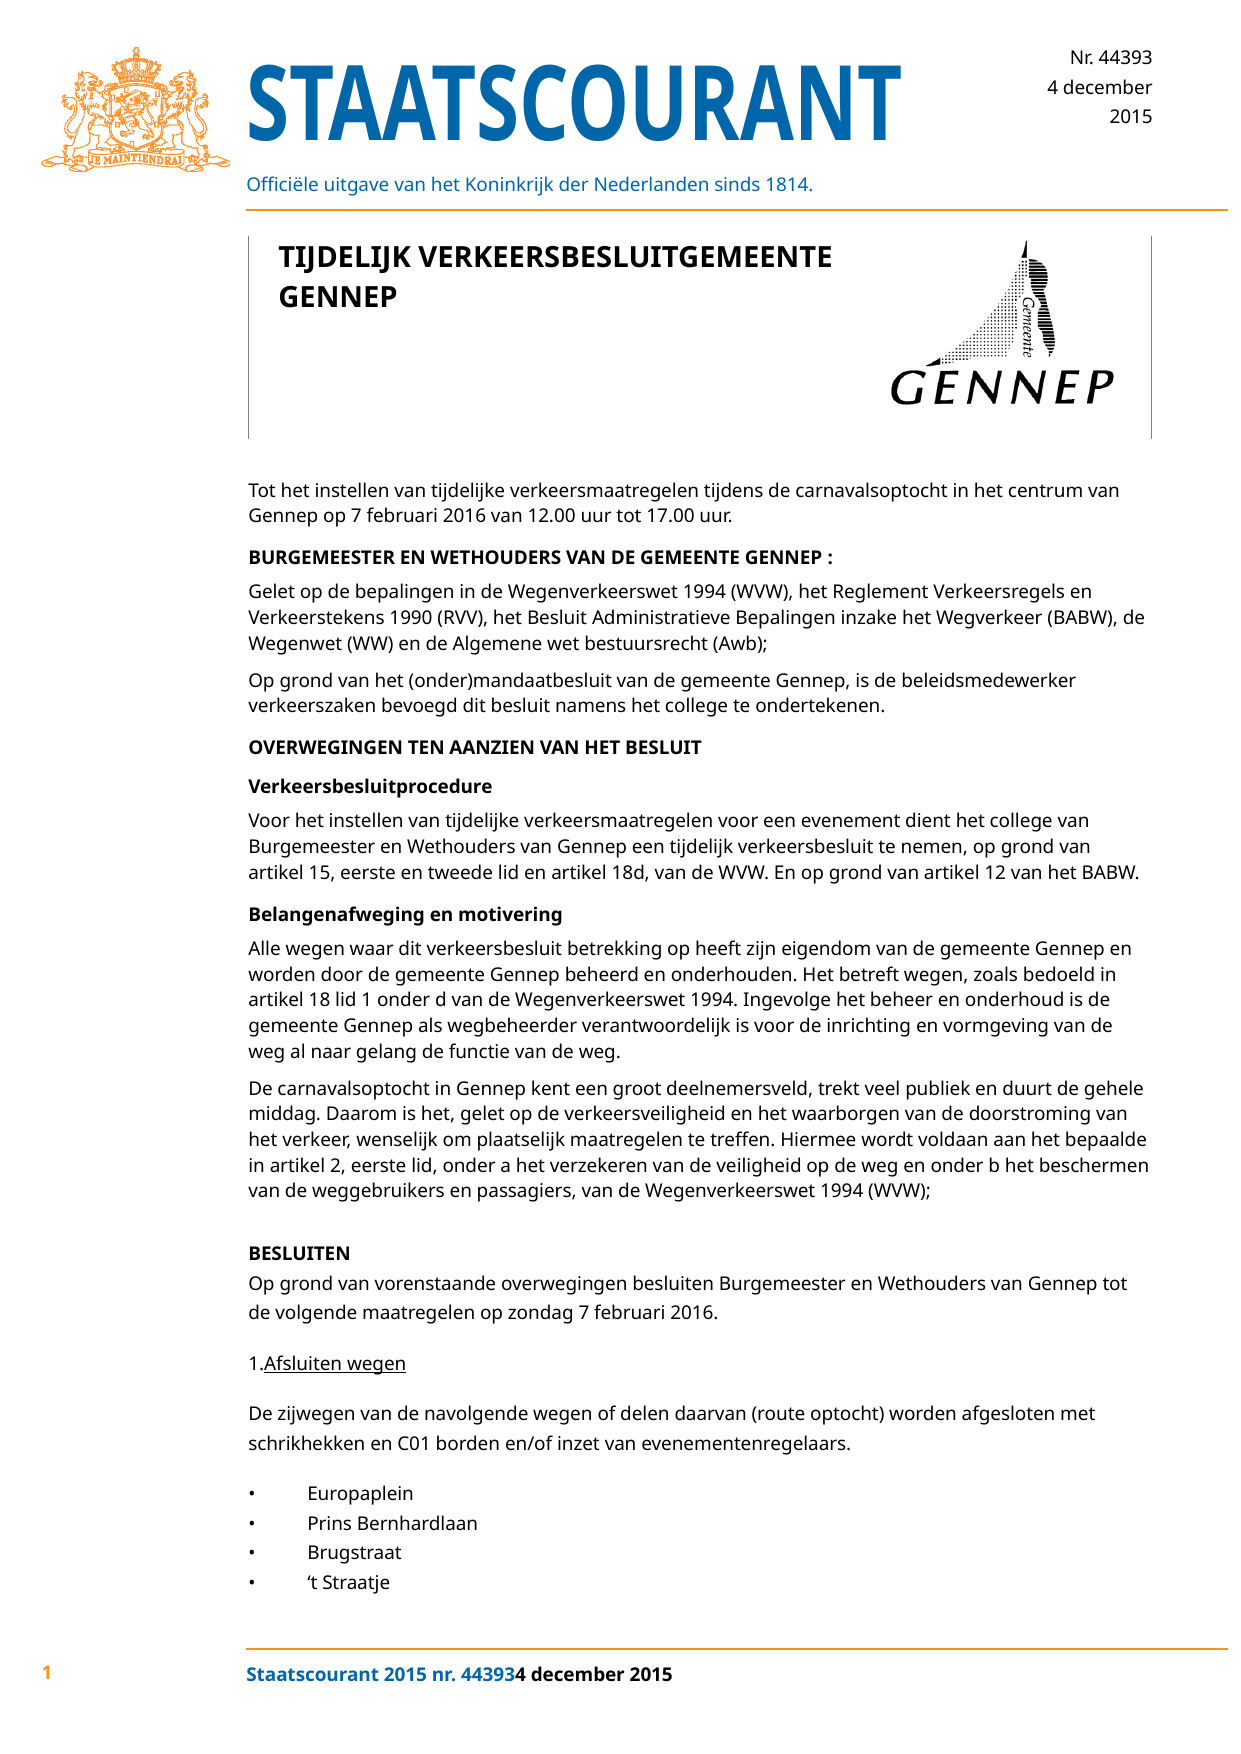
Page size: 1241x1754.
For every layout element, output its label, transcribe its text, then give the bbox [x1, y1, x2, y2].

table_header [1118, 236, 1151, 413]
text Op grond van het (onder)mandaatbesluit van de gemeente Gennep, is de beleidsmedewerker verkeerszaken bevoegd dit besluit namens het college te ondertekenen. [248, 667, 1152, 718]
text Alle wegen waar dit verkeersbesluit betrekking op heeft zijn eigendom van de gemeente Gennep en worden door de gemeente Gennep beheerd en onderhouden. Het betreft wegen, zoals bedoeld in artikel 18 lid 1 onder d van de Wegenverkeerswet 1994. Ingevolge het beheer en onderhoud is de gemeente Gennep als wegbeheerder verantwoordelijk is voor de inrichting en vormgeving van de weg al naar gelang de functie van de weg. [248, 935, 1152, 1064]
list Europaplein [248, 1480, 1152, 1506]
list ‘t Straatje [248, 1569, 1152, 1595]
text 1.Afsluiten wegen [248, 1350, 1152, 1376]
table_header [850, 414, 1151, 439]
text De carnavalsoptocht in Gennep kent een groot deelnemersveld, trekt veel publiek en duurt de gehele middag. Daarom is het, gelet op de verkeersveiligheid en het waarborgen van de doorstroming van het verkeer, wenselijk om plaatselijk maatregelen te treffen. Hiermee wordt voldaan aan het bepaalde in artikel 2, eerste lid, onder a het verzekeren van de veiligheid op de weg en onder b het beschermen van de weggebruikers en passagiers, van de Wegenverkeerswet 1994 (WVW); [248, 1075, 1152, 1203]
text BESLUITEN [248, 1240, 1152, 1266]
picture [41, 47, 231, 172]
text Belangenafweging en motivering [248, 901, 1152, 927]
picture [883, 236, 1118, 414]
text Voor het instellen van tijdelijke verkeersmaatregelen voor een evenement dient het college van Burgemeester en Wethouders van Gennep een tijdelijk verkeersbesluit te nemen, op grond van artikel 15, eerste en tweede lid en artikel 18d, van de WVW. En op grond van artikel 12 van het BABW. [248, 808, 1152, 885]
table_header TIJDELIJK VERKEERSBESLUITGEMEENTE GENNEP [249, 236, 850, 439]
text OVERWEGINGEN TEN AANZIEN VAN HET BESLUIT [248, 734, 1152, 760]
table_header [850, 236, 883, 413]
text Op grond van vorenstaande overwegingen besluiten Burgemeester en Wethouders van Gennep tot de volgende maatregelen op zondag 7 februari 2016. [248, 1270, 1152, 1325]
text BURGEMEESTER EN WETHOUDERS VAN DE GEMEENTE GENNEP : [248, 544, 1152, 570]
text De zijwegen van de navolgende wegen of delen daarvan (route optocht) worden afgesloten met schrikhekken en C01 borden en/of inzet van evenementenregelaars. [248, 1400, 1152, 1456]
text Gelet op de bepalingen in de Wegenverkeerswet 1994 (WVW), het Reglement Verkeersregels en Verkeerstekens 1990 (RVV), het Besluit Administratieve Bepalingen inzake het Wegverkeer (BABW), de Wegenwet (WW) en de Algemene wet bestuursrecht (Awb); [248, 579, 1152, 656]
list Brugstraat [248, 1539, 1152, 1565]
text Verkeersbesluitprocedure [248, 774, 1152, 799]
list Prins Bernhardlaan [248, 1510, 1152, 1536]
text Tot het instellen van tijdelijke verkeersmaatregelen tijdens de carnavalsoptocht in het centrum van Gennep op 7 februari 2016 van 12.00 uur tot 17.00 uur. [248, 477, 1152, 528]
